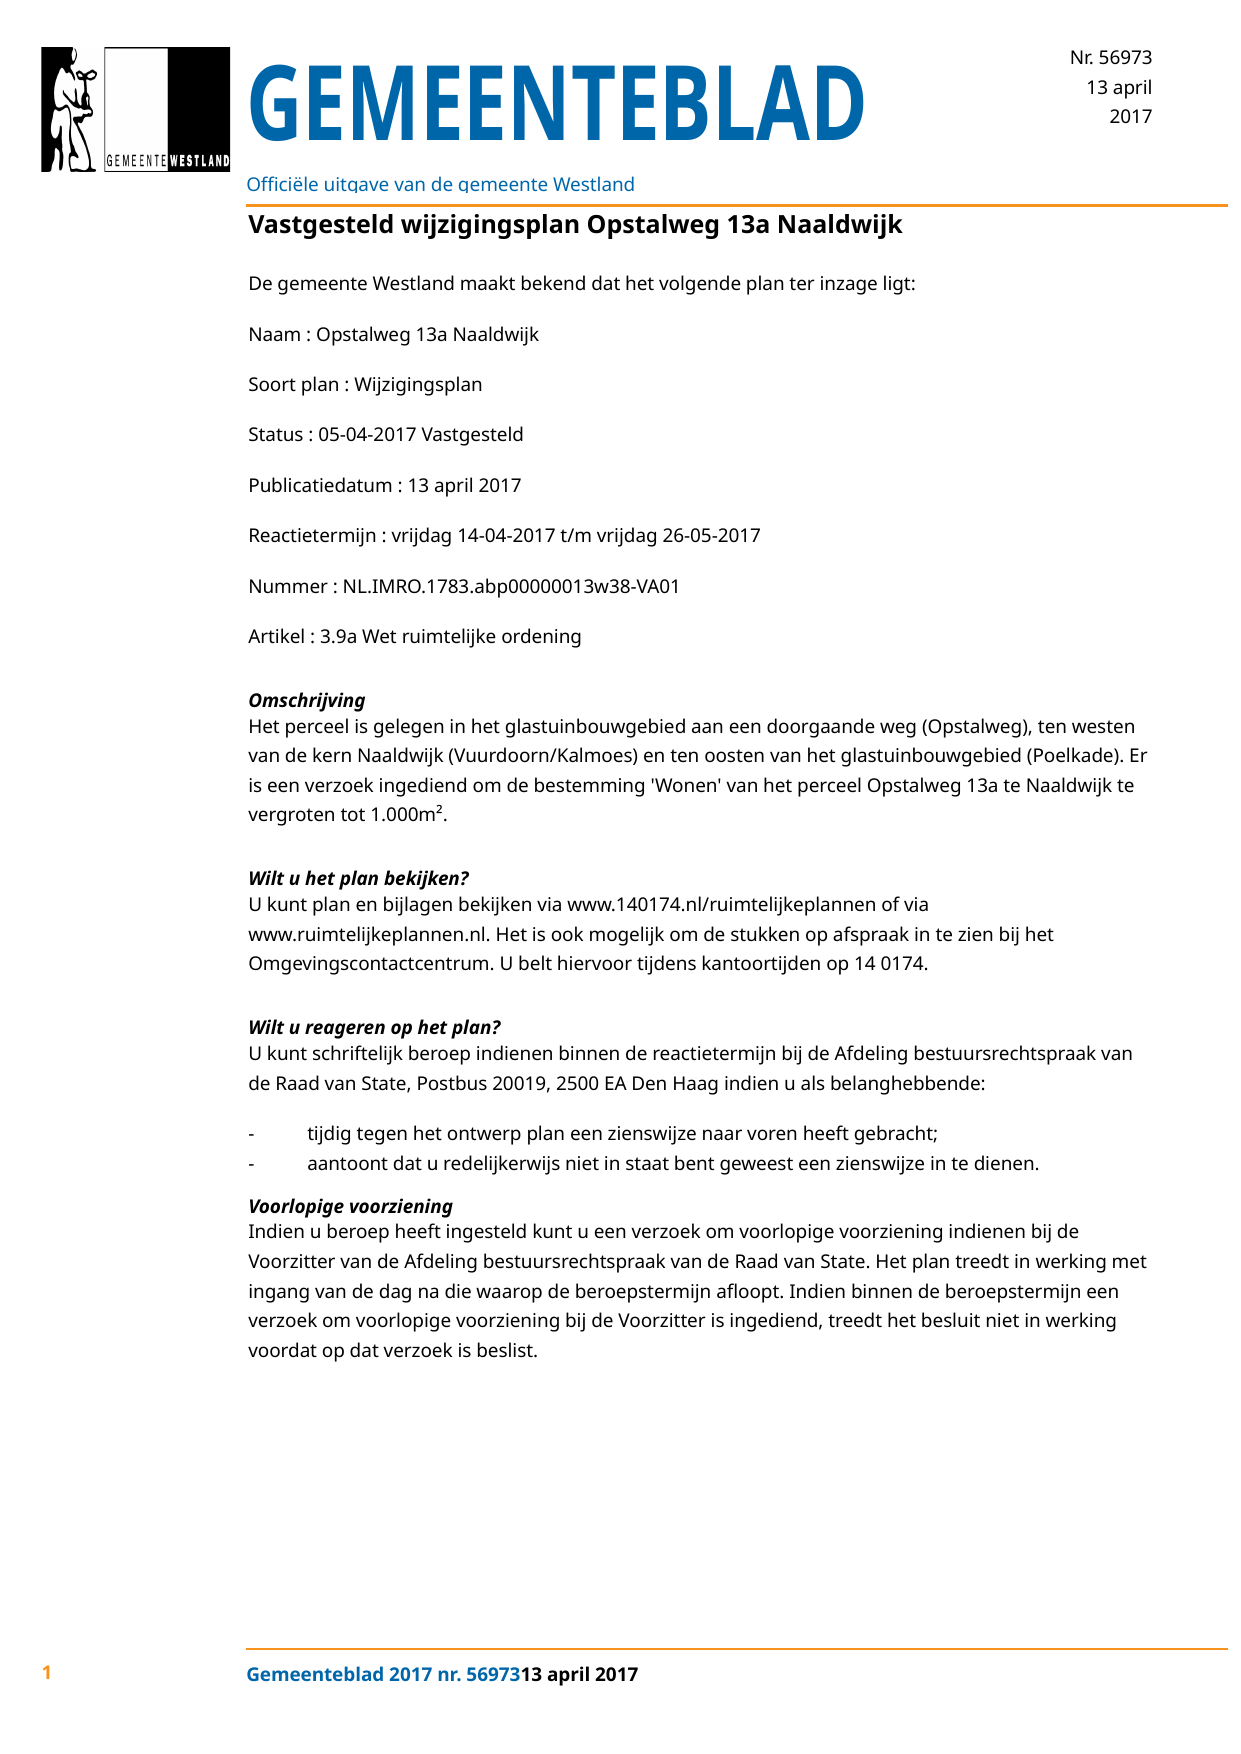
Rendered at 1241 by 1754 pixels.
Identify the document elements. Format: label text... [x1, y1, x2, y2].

text Naam : Opstalweg 13a Naaldwijk [248, 321, 1152, 346]
list tijdig tegen het ontwerp plan een zienswijze naar voren heeft gebracht; [248, 1120, 1152, 1146]
text Vastgesteld wijzigingsplan Opstalweg 13a Naaldwijk [248, 207, 1152, 241]
text Indien u beroep heeft ingesteld kunt u een verzoek om voorlopige voorziening indienen bij de Voorzitter van de Afdeling bestuursrechtspraak van de Raad van State. Het plan treedt in werking met ingang van de dag na die waarop de beroepstermijn afloopt. Indien binnen de beroepstermijn een verzoek om voorlopige voorziening bij de Voorzitter is ingediend, treedt het besluit niet in werking voordat op dat verzoek is beslist. [248, 1219, 1152, 1363]
text Soort plan : Wijzigingsplan [248, 371, 1152, 397]
text Status : 05-04-2017 Vastgesteld [248, 422, 1152, 447]
text Voorlopige voorziening [248, 1193, 1152, 1219]
list aantoont dat u redelijkerwijs niet in staat bent geweest een zienswijze in te dienen. [248, 1150, 1152, 1176]
text De gemeente Westland maakt bekend dat het volgende plan ter inzage ligt: [248, 270, 1152, 296]
text Reactietermijn : vrijdag 14-04-2017 t/m vrijdag 26-05-2017 [248, 522, 1152, 548]
text Omschrijving [248, 687, 1152, 713]
picture [41, 47, 231, 172]
text Wilt u reageren op het plan? [248, 1014, 1152, 1040]
text Het perceel is gelegen in het glastuinbouwgebied aan een doorgaande weg (Opstalweg), ten westen van de kern Naaldwijk (Vuurdoorn/Kalmoes) en ten oosten van het glastuinbouwgebied (Poelkade). Er is een verzoek ingediend om de bestemming 'Wonen' van het perceel Opstalweg 13a te Naaldwijk te vergroten tot 1.000m². [248, 713, 1152, 827]
text Wilt u het plan bekijken? [248, 866, 1152, 891]
text Artikel : 3.9a Wet ruimtelijke ordening [248, 623, 1152, 649]
text U kunt schriftelijk beroep indienen binnen de reactietermijn bij de Afdeling bestuursrechtspraak van de Raad van State, Postbus 20019, 2500 EA Den Haag indien u als belanghebbende: [248, 1040, 1152, 1096]
text Publicatiedatum : 13 april 2017 [248, 472, 1152, 498]
text Nummer : NL.IMRO.1783.abp00000013w38-VA01 [248, 573, 1152, 598]
text U kunt plan en bijlagen bekijken via www.140174.nl/ruimtelijkeplannen of via www.ruimtelijkeplannen.nl. Het is ook mogelijk om de stukken op afspraak in te zien bij het Omgevingscontactcentrum. U belt hiervoor tijdens kantoortijden op 14 0174. [248, 891, 1152, 976]
